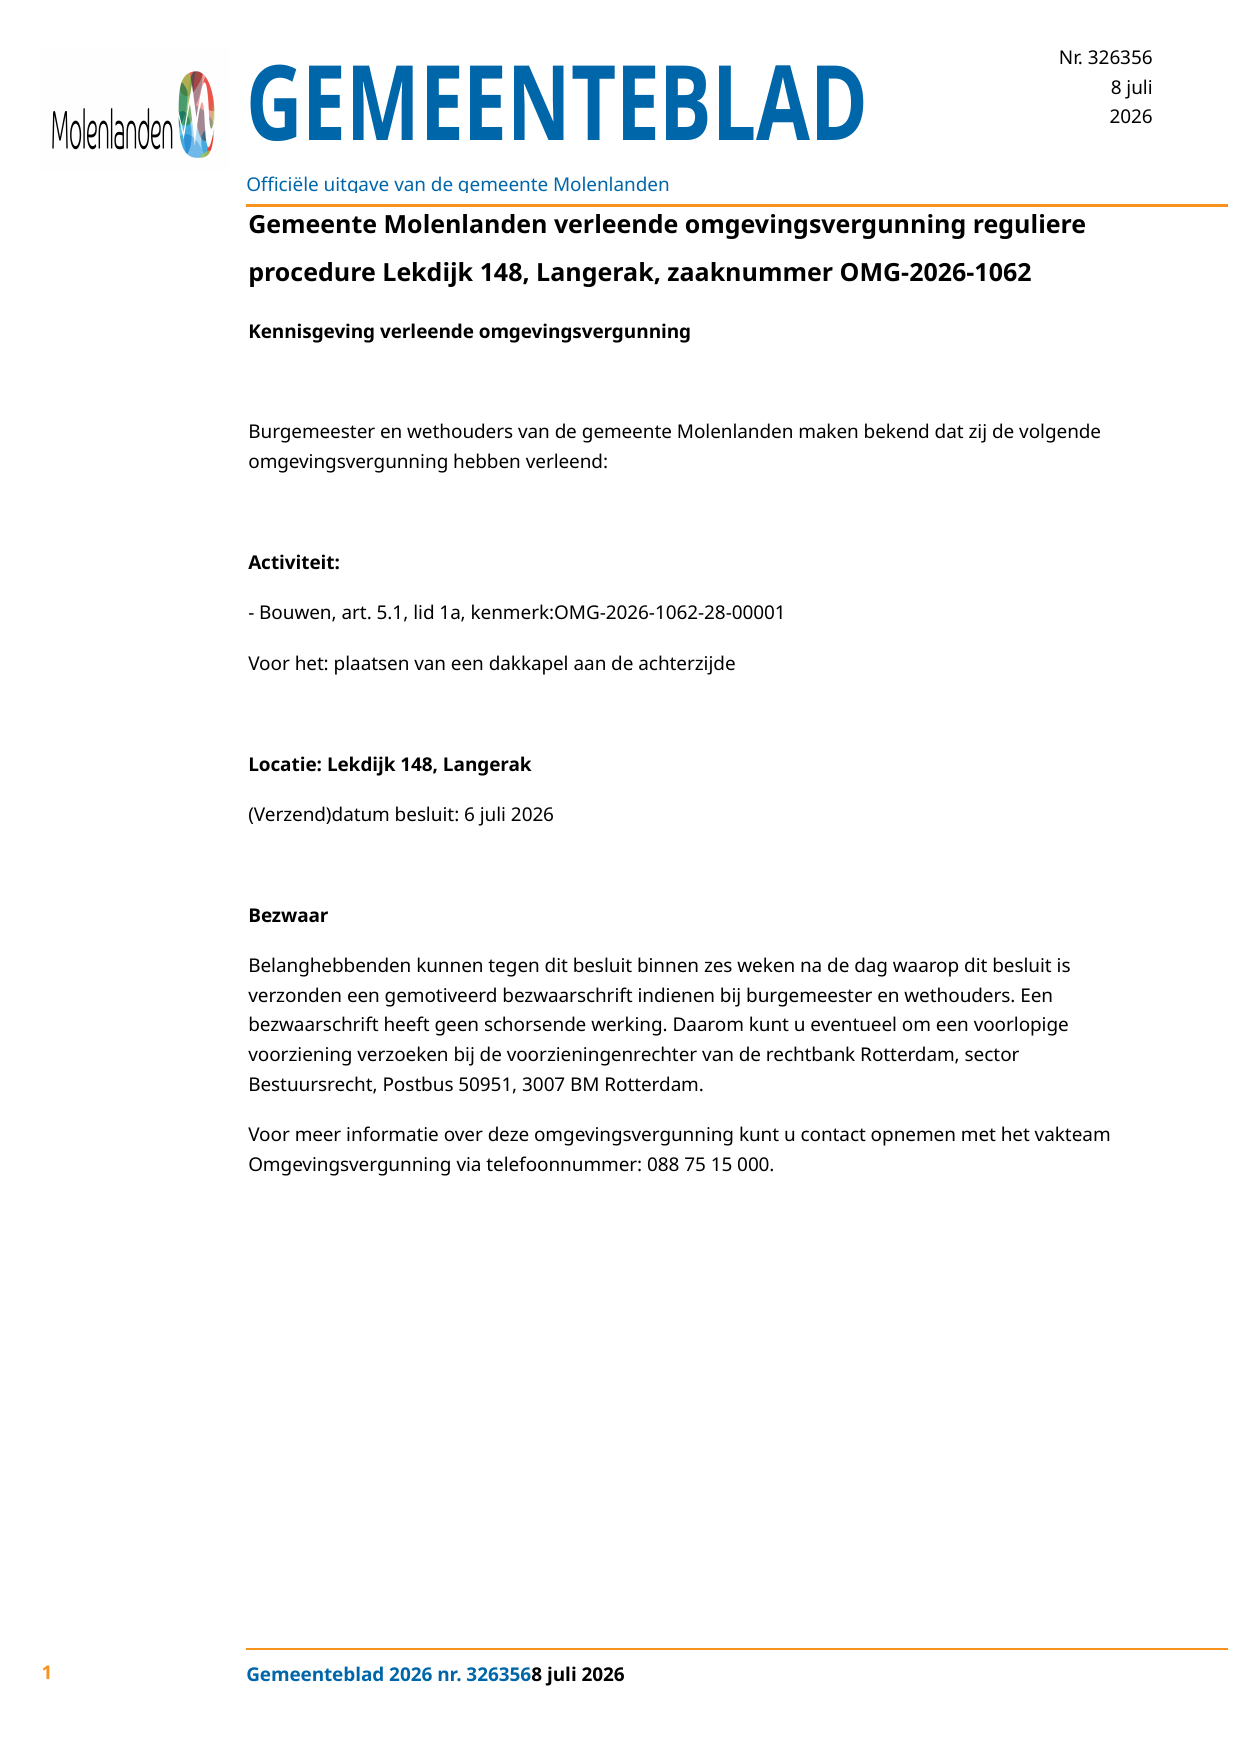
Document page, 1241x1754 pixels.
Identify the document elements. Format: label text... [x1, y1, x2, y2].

text Bezwaar [248, 902, 1152, 928]
text Kennisgeving verleende omgevingsvergunning [248, 318, 1152, 344]
text (Verzend)datum besluit: 6 juli 2026 [248, 801, 1152, 827]
text Burgemeester en wethouders van de gemeente Molenlanden maken bekend dat zij de volgende omgevingsvergunning hebben verleend: [248, 419, 1152, 474]
text - Bouwen, art. 5.1, lid 1a, kenmerk:OMG-2026-1062-28-00001 [248, 599, 1152, 625]
text Gemeente Molenlanden verleende omgevingsvergunning reguliere procedure Lekdijk 148, Langerak, zaaknummer OMG-2026-1062 [248, 207, 1152, 288]
text Activiteit: [248, 549, 1152, 575]
text Locatie: Lekdijk 148, Langerak [248, 751, 1152, 777]
text Belanghebbenden kunnen tegen dit besluit binnen zes weken na de dag waarop dit besluit is verzonden een gemotiveerd bezwaarschrift indienen bij burgemeester en wethouders. Een bezwaarschrift heeft geen schorsende werking. Daarom kunt u eventueel om een voorlopige voorziening verzoeken bij de voorzieningenrechter van de rechtbank Rotterdam, sector Bestuursrecht, Postbus 50951, 3007 BM Rotterdam. [248, 952, 1152, 1097]
text Voor het: plaatsen van een dakkapel aan de achterzijde [248, 650, 1152, 676]
text Voor meer informatie over deze omgevingsvergunning kunt u contact opnemen met het vakteam Omgevingsvergunning via telefoonnummer: 088 75 15 000. [248, 1121, 1152, 1177]
picture [41, 47, 231, 172]
